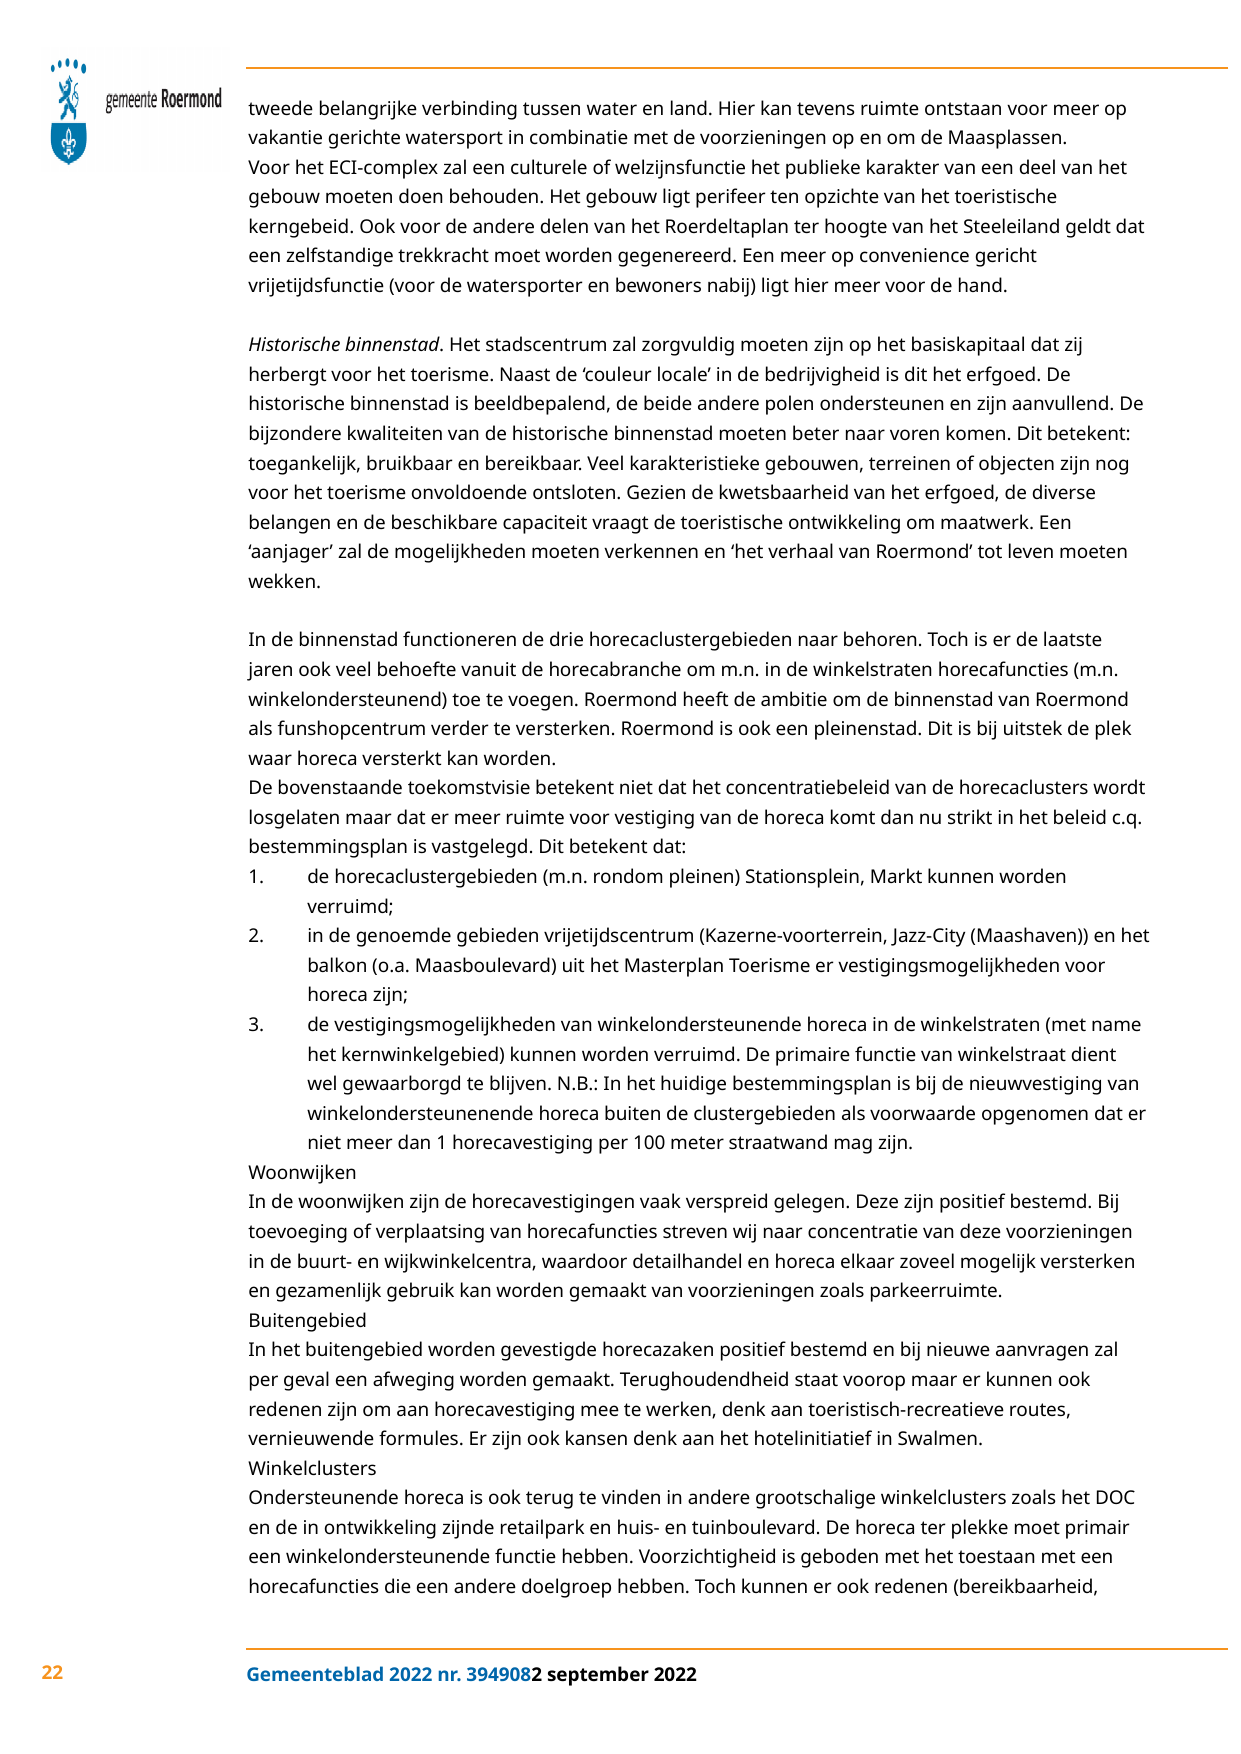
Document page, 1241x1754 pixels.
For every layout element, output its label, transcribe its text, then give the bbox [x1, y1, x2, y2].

table_header tweede belangrijke verbinding tussen water en land. Hier kan tevens ruimte ontstaan voor meer op vakantie gerichte watersport in combinatie met de voorzieningen op en om de Maasplassen. Voor het ECI-complex zal een culturele of welzijnsfunctie het publieke karakter van een deel van het gebouw moeten doen behouden. Het gebouw ligt perifeer ten opzichte van het toeristische kerngebeid. Ook voor de andere delen van het Roerdeltaplan ter hoogte van het Steeleiland geldt dat een zelfstandige trekkracht moet worden gegenereerd. Een meer op convenience gericht vrijetijdsfunctie (voor de watersporter en bewoners nabij) ligt hier meer voor de hand. Historische binnenstad. Het stadscentrum zal zorgvuldig moeten zijn op het basiskapitaal dat zij herbergt voor het toerisme. Naast de ‘couleur locale’ in de bedrijvigheid is dit het erfgoed. De historische binnenstad is beeldbepalend, de beide andere polen ondersteunen en zijn aanvullend. De bijzondere kwaliteiten van de historische binnenstad moeten beter naar voren komen. Dit betekent: toegankelijk, bruikbaar en bereikbaar. Veel karakteristieke gebouwen, terreinen of objecten zijn nog voor het toerisme onvoldoende ontsloten. Gezien de kwetsbaarheid van het erfgoed, de diverse belangen en de beschikbare capaciteit vraagt de toeristische ontwikkeling om maatwerk. Een ‘aanjager’ zal de mogelijkheden moeten verkennen en ‘het verhaal van Roermond’ tot leven moeten wekken. [248, 95, 1152, 594]
list de vestigingsmogelijkheden van winkelondersteunende horeca in de winkelstraten (met name het kernwinkelgebied) kunnen worden verruimd. De primaire functie van winkelstraat dient wel gewaarborgd te blijven. N.B.: In het huidige bestemmingsplan is bij de nieuwvestiging van winkelondersteunenende horeca buiten de clustergebieden als voorwaarde opgenomen dat er niet meer dan 1 horecavestiging per 100 meter straatwand mag zijn. [248, 1011, 1152, 1155]
text De bovenstaande toekomstvisie betekent niet dat het concentratiebeleid van de horecaclusters wordt losgelaten maar dat er meer ruimte voor vestiging van de horeca komt dan nu strikt in het beleid c.q. bestemmingsplan is vastgelegd. Dit betekent dat: [248, 774, 1152, 859]
list de horecaclustergebieden (m.n. rondom pleinen) Stationsplein, Markt kunnen worden verruimd; [248, 863, 1152, 919]
text In de binnenstad functioneren de drie horecaclustergebieden naar behoren. Toch is er de laatste jaren ook veel behoefte vanuit de horecabranche om m.n. in de winkelstraten horecafuncties (m.n. winkelondersteunend) toe te voegen. Roermond heeft de ambitie om de binnenstad van Roermond als funshopcentrum verder te versterken. Roermond is ook een pleinenstad. Dit is bij uitstek de plek waar horeca versterkt kan worden. [248, 627, 1152, 771]
text Winkelclusters [248, 1455, 1152, 1481]
text Woonwijken [248, 1159, 1152, 1185]
text Ondersteunende horeca is ook terug te vinden in andere grootschalige winkelclusters zoals het DOC en de in ontwikkeling zijnde retailpark en huis- en tuinboulevard. De horeca ter plekke moet primair een winkelondersteunende functie hebben. Voorzichtigheid is geboden met het toestaan met een horecafuncties die een andere doelgroep hebben. Toch kunnen er ook redenen (bereikbaarheid, [248, 1484, 1152, 1599]
text In het buitengebied worden gevestigde horecazaken positief bestemd en bij nieuwe aanvragen zal per geval een afweging worden gemaakt. Terughoudendheid staat voorop maar er kunnen ook redenen zijn om aan horecavestiging mee te werken, denk aan toeristisch-recreatieve routes, vernieuwende formules. Er zijn ook kansen denk aan het hotelinitiatief in Swalmen. [248, 1337, 1152, 1451]
text Buitengebied [248, 1307, 1152, 1333]
picture [41, 47, 231, 172]
list in de genoemde gebieden vrijetijdscentrum (Kazerne-voorterrein, Jazz-City (Maashaven)) en het balkon (o.a. Maasboulevard) uit het Masterplan Toerisme er vestigingsmogelijkheden voor horeca zijn; [248, 922, 1152, 1007]
text In de woonwijken zijn de horecavestigingen vaak verspreid gelegen. Deze zijn positief bestemd. Bij toevoeging of verplaatsing van horecafuncties streven wij naar concentratie van deze voorzieningen in de buurt- en wijkwinkelcentra, waardoor detailhandel en horeca elkaar zoveel mogelijk versterken en gezamenlijk gebruik kan worden gemaakt van voorzieningen zoals parkeerruimte. [248, 1189, 1152, 1303]
